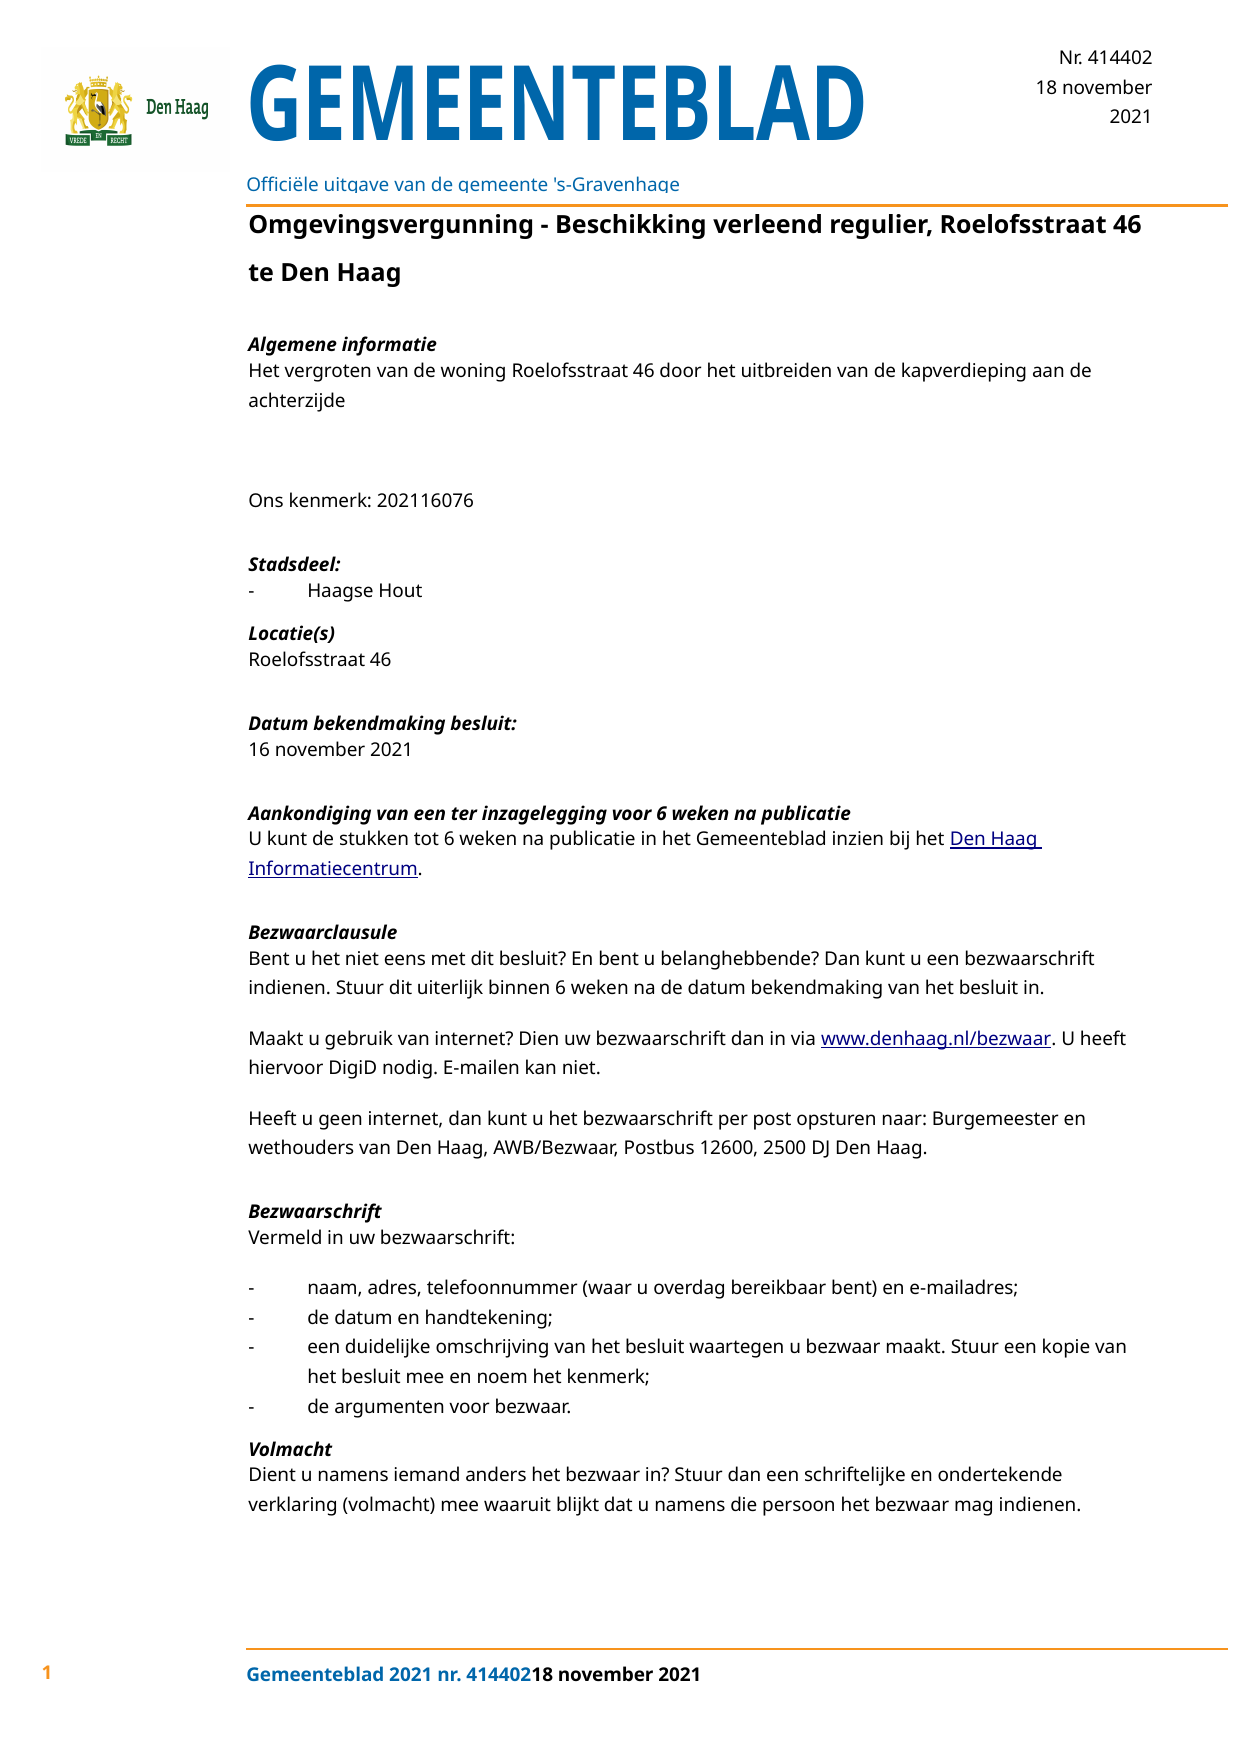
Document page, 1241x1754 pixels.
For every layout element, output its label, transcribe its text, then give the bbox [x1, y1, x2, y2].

text Algemene informatie [248, 331, 1152, 357]
text Aankondiging van een ter inzagelegging voor 6 weken na publicatie [248, 800, 1152, 826]
text Heeft u geen internet, dan kunt u het bezwaarschrift per post opsturen naar: Burgemeester en wethouders van Den Haag, AWB/Bezwaar, Postbus 12600, 2500 DJ Den Haag. [248, 1105, 1152, 1160]
text Datum bekendmaking besluit: [248, 710, 1152, 736]
text Bezwaarclausule [248, 919, 1152, 945]
text Het vergroten van de woning Roelofsstraat 46 door het uitbreiden van de kapverdieping aan de achterzijde [248, 357, 1152, 412]
list de datum en handtekening; [248, 1304, 1152, 1330]
picture [41, 47, 231, 172]
text Roelofsstraat 46 [248, 646, 1152, 672]
text Vermeld in uw bezwaarschrift: [248, 1224, 1152, 1250]
text Stadsdeel: [248, 552, 1152, 577]
text Bent u het niet eens met dit besluit? En bent u belanghebbende? Dan kunt u een bezwaarschrift indienen. Stuur dit uiterlijk binnen 6 weken na de datum bekendmaking van het besluit in. [248, 945, 1152, 1000]
text 16 november 2021 [248, 736, 1152, 762]
text Dient u namens iemand anders het bezwaar in? Stuur dan een schriftelijke en ondertekende verklaring (volmacht) mee waaruit blijkt dat u namens die persoon het bezwaar mag indienen. [248, 1462, 1152, 1517]
text Maakt u gebruik van internet? Dien uw bezwaarschrift dan in via www.denhaag.nl/bezwaar. U heeft hiervoor DigiD nodig. E-mailen kan niet. [248, 1025, 1152, 1080]
text Ons kenmerk: 202116076 [248, 488, 1152, 513]
text U kunt de stukken tot 6 weken na publicatie in het Gemeenteblad inzien bij het Den Haag Informatiecentrum. [248, 826, 1152, 881]
list naam, adres, telefoonnummer (waar u overdag bereikbaar bent) en e-mailadres; [248, 1274, 1152, 1300]
text Omgevingsvergunning - Beschikking verleend regulier, Roelofsstraat 46 te Den Haag [248, 207, 1152, 288]
text Bezwaarschrift [248, 1198, 1152, 1224]
list Haagse Hout [248, 577, 1152, 603]
text Volmacht [248, 1436, 1152, 1462]
list de argumenten voor bezwaar. [248, 1393, 1152, 1418]
list een duidelijke omschrijving van het besluit waartegen u bezwaar maakt. Stuur een kopie van het besluit mee en noem het kenmerk; [248, 1334, 1152, 1389]
text Locatie(s) [248, 620, 1152, 646]
